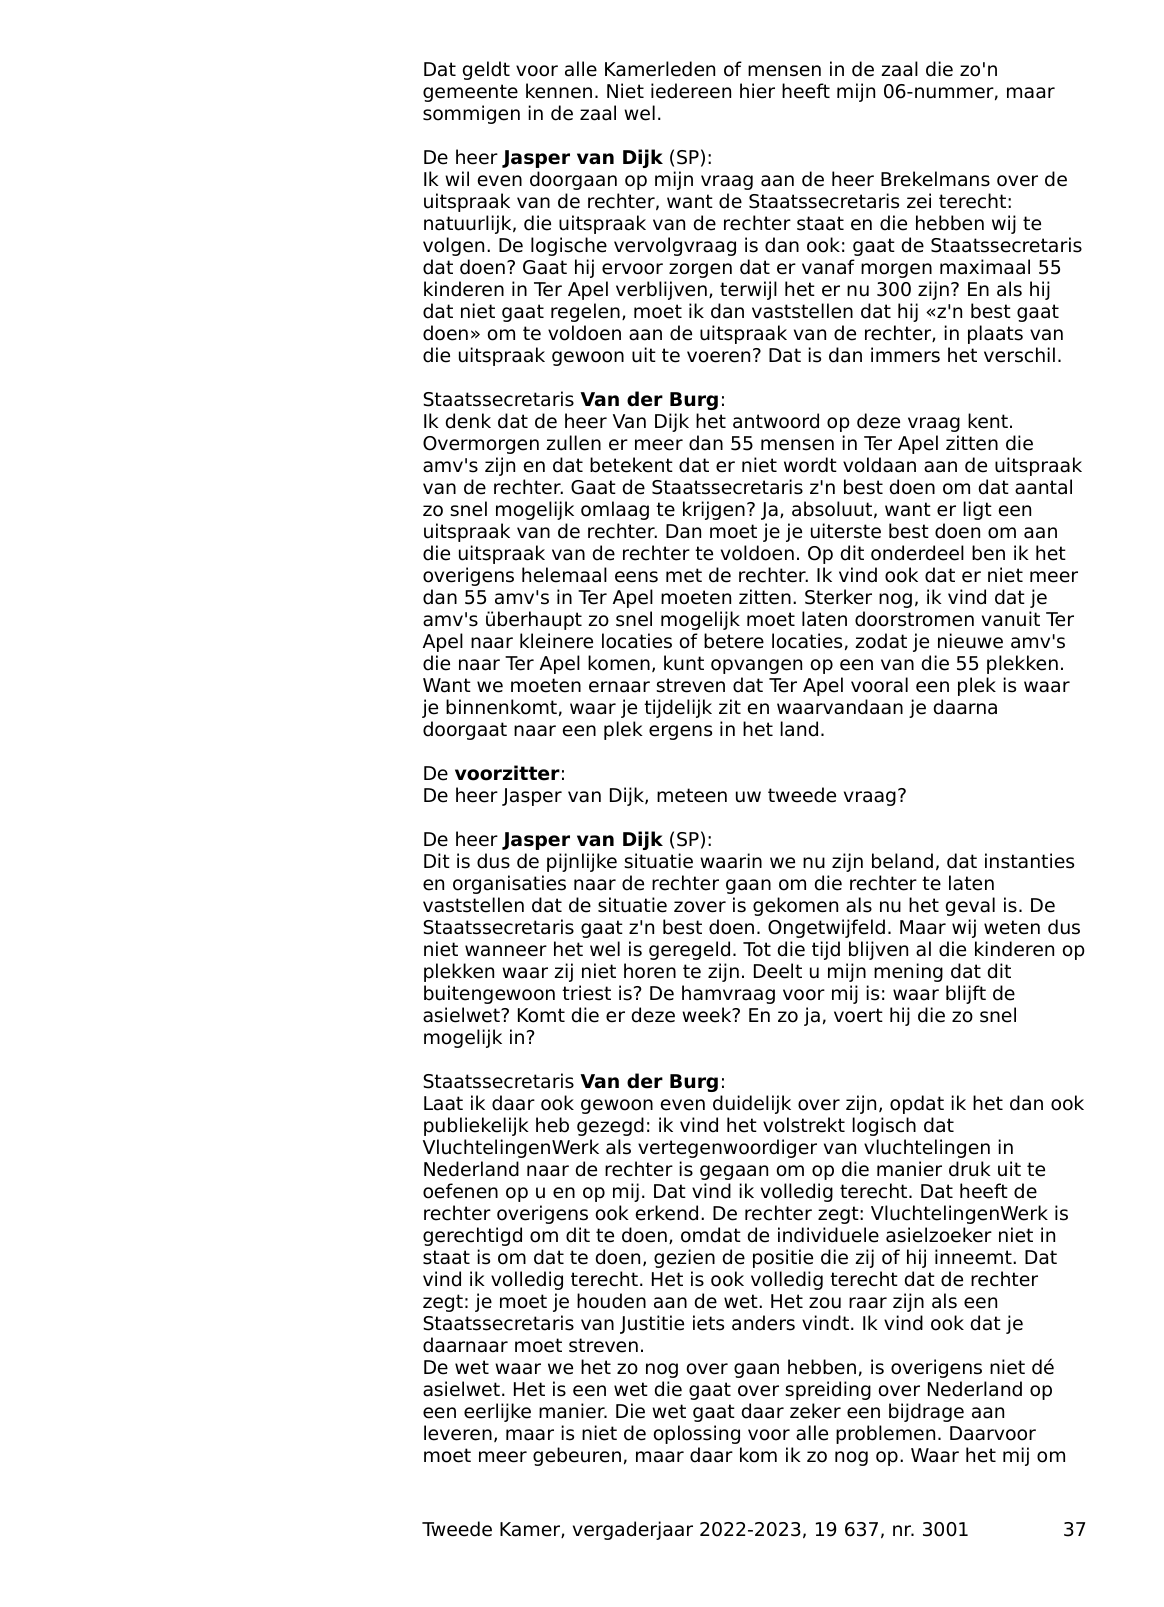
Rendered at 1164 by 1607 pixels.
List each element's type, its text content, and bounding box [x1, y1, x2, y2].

text Dit is dus de pijnlijke situatie waarin we nu zijn beland, dat instanties en organisaties naar de rechter gaan om die rechter te laten vaststellen dat de situatie zover is gekomen als nu het geval is. De Staatssecretaris gaat z'n best doen. Ongetwijfeld. Maar wij weten dus niet wanneer het wel is geregeld. Tot die tijd blijven al die kinderen op plekken waar zij niet horen te zijn. Deelt u mijn mening dat dit buitengewoon triest is? De hamvraag voor mij is: waar blijft de asielwet? Komt die er deze week? En zo ja, voert hij die zo snel mogelijk in? [422, 851, 1087, 1049]
text Laat ik daar ook gewoon even duidelijk over zijn, opdat ik het dan ook publiekelijk heb gezegd: ik vind het volstrekt logisch dat VluchtelingenWerk als vertegenwoordiger van vluchtelingen in Nederland naar de rechter is gegaan om op die manier druk uit te oefenen op u en op mij. Dat vind ik volledig terecht. Dat heeft de rechter overigens ook erkend. De rechter zegt: VluchtelingenWerk is gerechtigd om dit te doen, omdat de individuele asielzoeker niet in staat is om dat te doen, gezien de positie die zij of hij inneemt. Dat vind ik volledig terecht. Het is ook volledig terecht dat de rechter zegt: je moet je houden aan de wet. Het zou raar zijn als een Staatssecretaris van Justitie iets anders vindt. Ik vind ook dat je daarnaar moet streven. [422, 1093, 1087, 1357]
text De voorzitter: [422, 763, 1087, 785]
text De wet waar we het zo nog over gaan hebben, is overigens niet dé asielwet. Het is een wet die gaat over spreiding over Nederland op een eerlijke manier. Die wet gaat daar zeker een bijdrage aan leveren, maar is niet de oplossing voor alle problemen. Daarvoor moet meer gebeuren, maar daar kom ik zo nog op. Waar het mij om [422, 1357, 1087, 1467]
text Ik denk dat de heer Van Dijk het antwoord op deze vraag kent. Overmorgen zullen er meer dan 55 mensen in Ter Apel zitten die amv's zijn en dat betekent dat er niet wordt voldaan aan de uitspraak van de rechter. Gaat de Staatssecretaris z'n best doen om dat aantal zo snel mogelijk omlaag te krijgen? Ja, absoluut, want er ligt een uitspraak van de rechter. Dan moet je je uiterste best doen om aan die uitspraak van de rechter te voldoen. Op dit onderdeel ben ik het overigens helemaal eens met de rechter. Ik vind ook dat er niet meer dan 55 amv's in Ter Apel moeten zitten. Sterker nog, ik vind dat je amv's überhaupt zo snel mogelijk moet laten doorstromen vanuit Ter Apel naar kleinere locaties of betere locaties, zodat je nieuwe amv's die naar Ter Apel komen, kunt opvangen op een van die 55 plekken. Want we moeten ernaar streven dat Ter Apel vooral een plek is waar je binnenkomt, waar je tijdelijk zit en waarvandaan je daarna doorgaat naar een plek ergens in het land. [422, 411, 1087, 741]
text Dat geldt voor alle Kamerleden of mensen in de zaal die zo'n gemeente kennen. Niet iedereen hier heeft mijn 06-nummer, maar sommigen in de zaal wel. [422, 59, 1087, 125]
text Staatssecretaris Van der Burg: [422, 389, 1087, 411]
text De heer Jasper van Dijk, meteen uw tweede vraag? [422, 785, 1087, 807]
text De heer Jasper van Dijk (SP): [422, 147, 1087, 169]
text De heer Jasper van Dijk (SP): [422, 829, 1087, 851]
text Ik wil even doorgaan op mijn vraag aan de heer Brekelmans over de uitspraak van de rechter, want de Staatssecretaris zei terecht: natuurlijk, die uitspraak van de rechter staat en die hebben wij te volgen. De logische vervolgvraag is dan ook: gaat de Staatssecretaris dat doen? Gaat hij ervoor zorgen dat er vanaf morgen maximaal 55 kinderen in Ter Apel verblijven, terwijl het er nu 300 zijn? En als hij dat niet gaat regelen, moet ik dan vaststellen dat hij «z'n best gaat doen» om te voldoen aan de uitspraak van de rechter, in plaats van die uitspraak gewoon uit te voeren? Dat is dan immers het verschil. [422, 169, 1087, 367]
text Staatssecretaris Van der Burg: [422, 1071, 1087, 1093]
